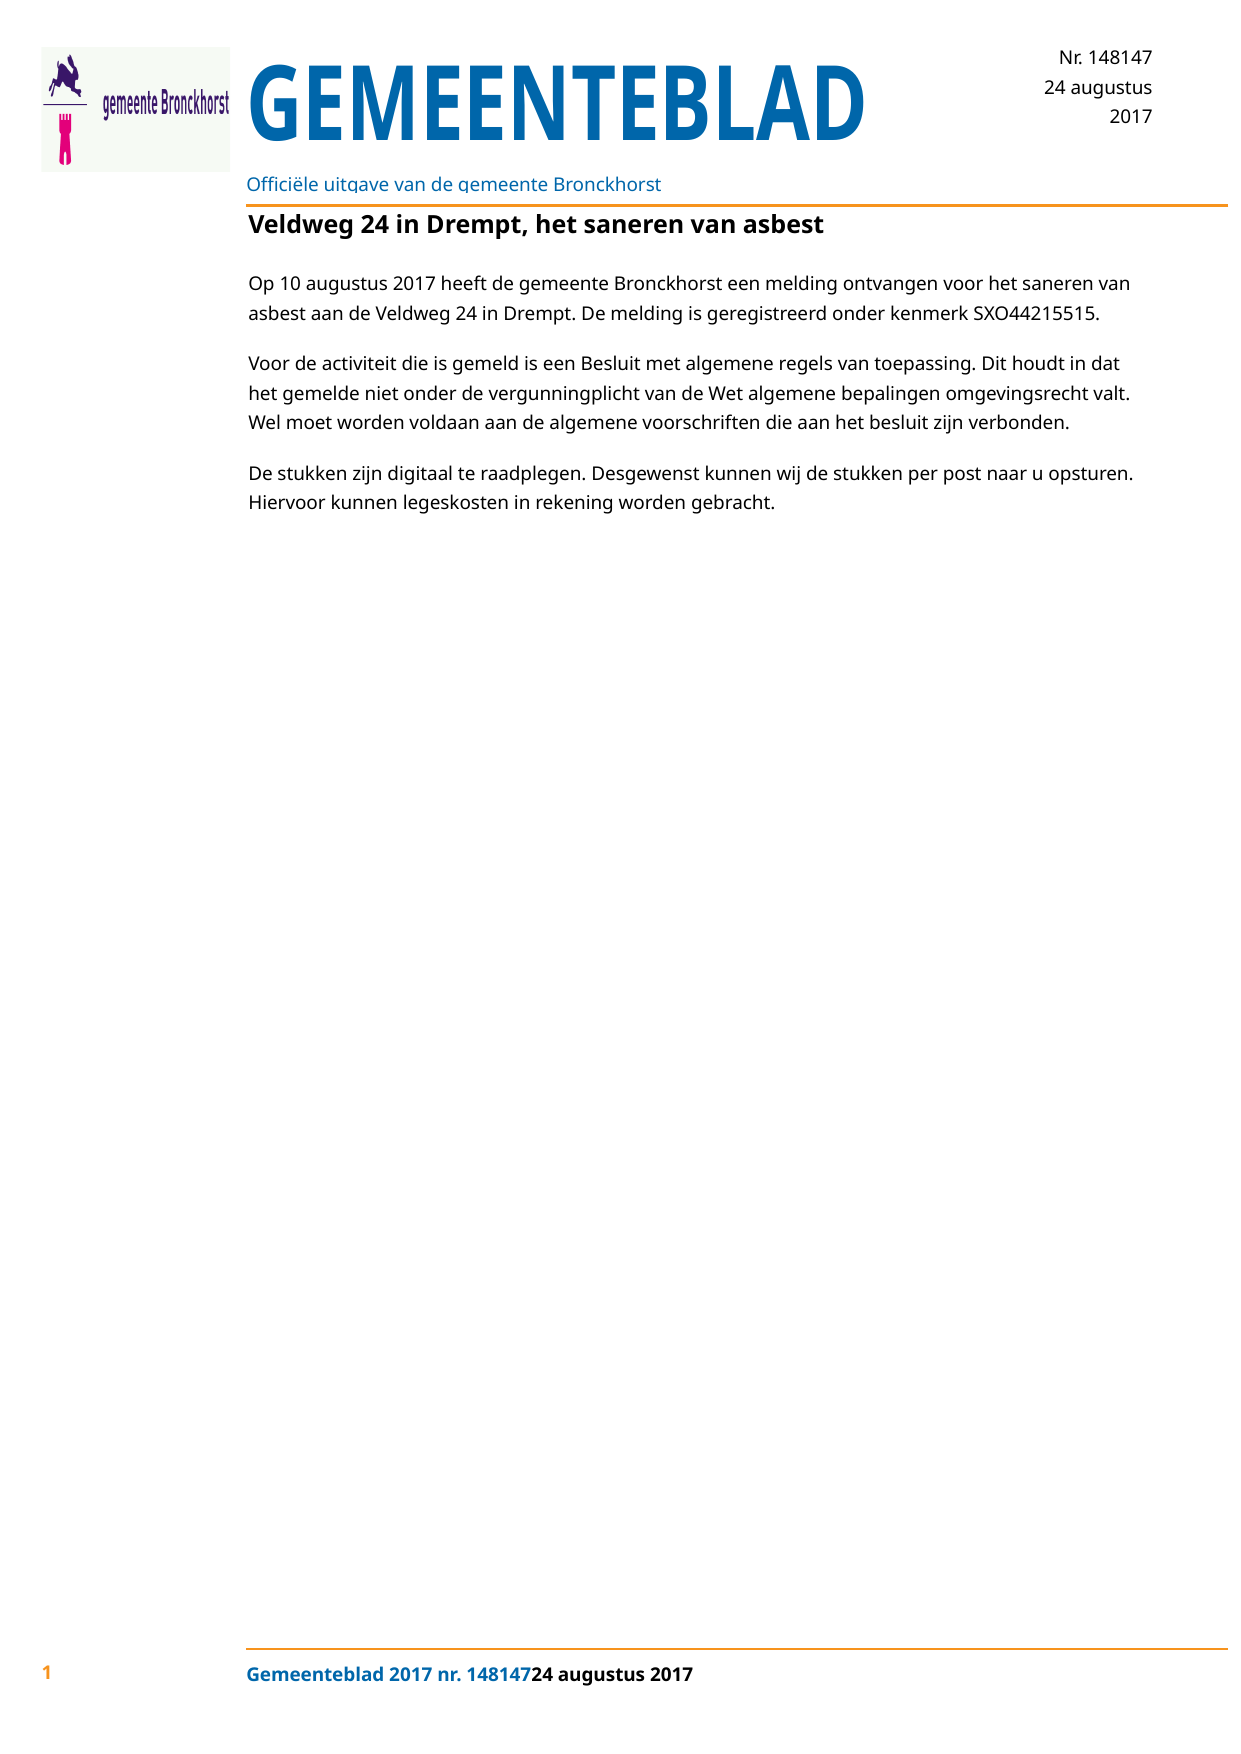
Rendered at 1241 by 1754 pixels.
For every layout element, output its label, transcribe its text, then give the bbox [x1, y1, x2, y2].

text Voor de activiteit die is gemeld is een Besluit met algemene regels van toepassing. Dit houdt in dat het gemelde niet onder de vergunningplicht van de Wet algemene bepalingen omgevingsrecht valt. Wel moet worden voldaan aan de algemene voorschriften die aan het besluit zijn verbonden. [248, 350, 1152, 435]
text Veldweg 24 in Drempt, het saneren van asbest [248, 207, 1152, 241]
text Op 10 augustus 2017 heeft de gemeente Bronckhorst een melding ontvangen voor het saneren van asbest aan de Veldweg 24 in Drempt. De melding is geregistreerd onder kenmerk SXO44215515. [248, 270, 1152, 326]
picture [41, 47, 231, 172]
text De stukken zijn digitaal te raadplegen. Desgewenst kunnen wij de stukken per post naar u opsturen. Hiervoor kunnen legeskosten in rekening worden gebracht. [248, 460, 1152, 515]
